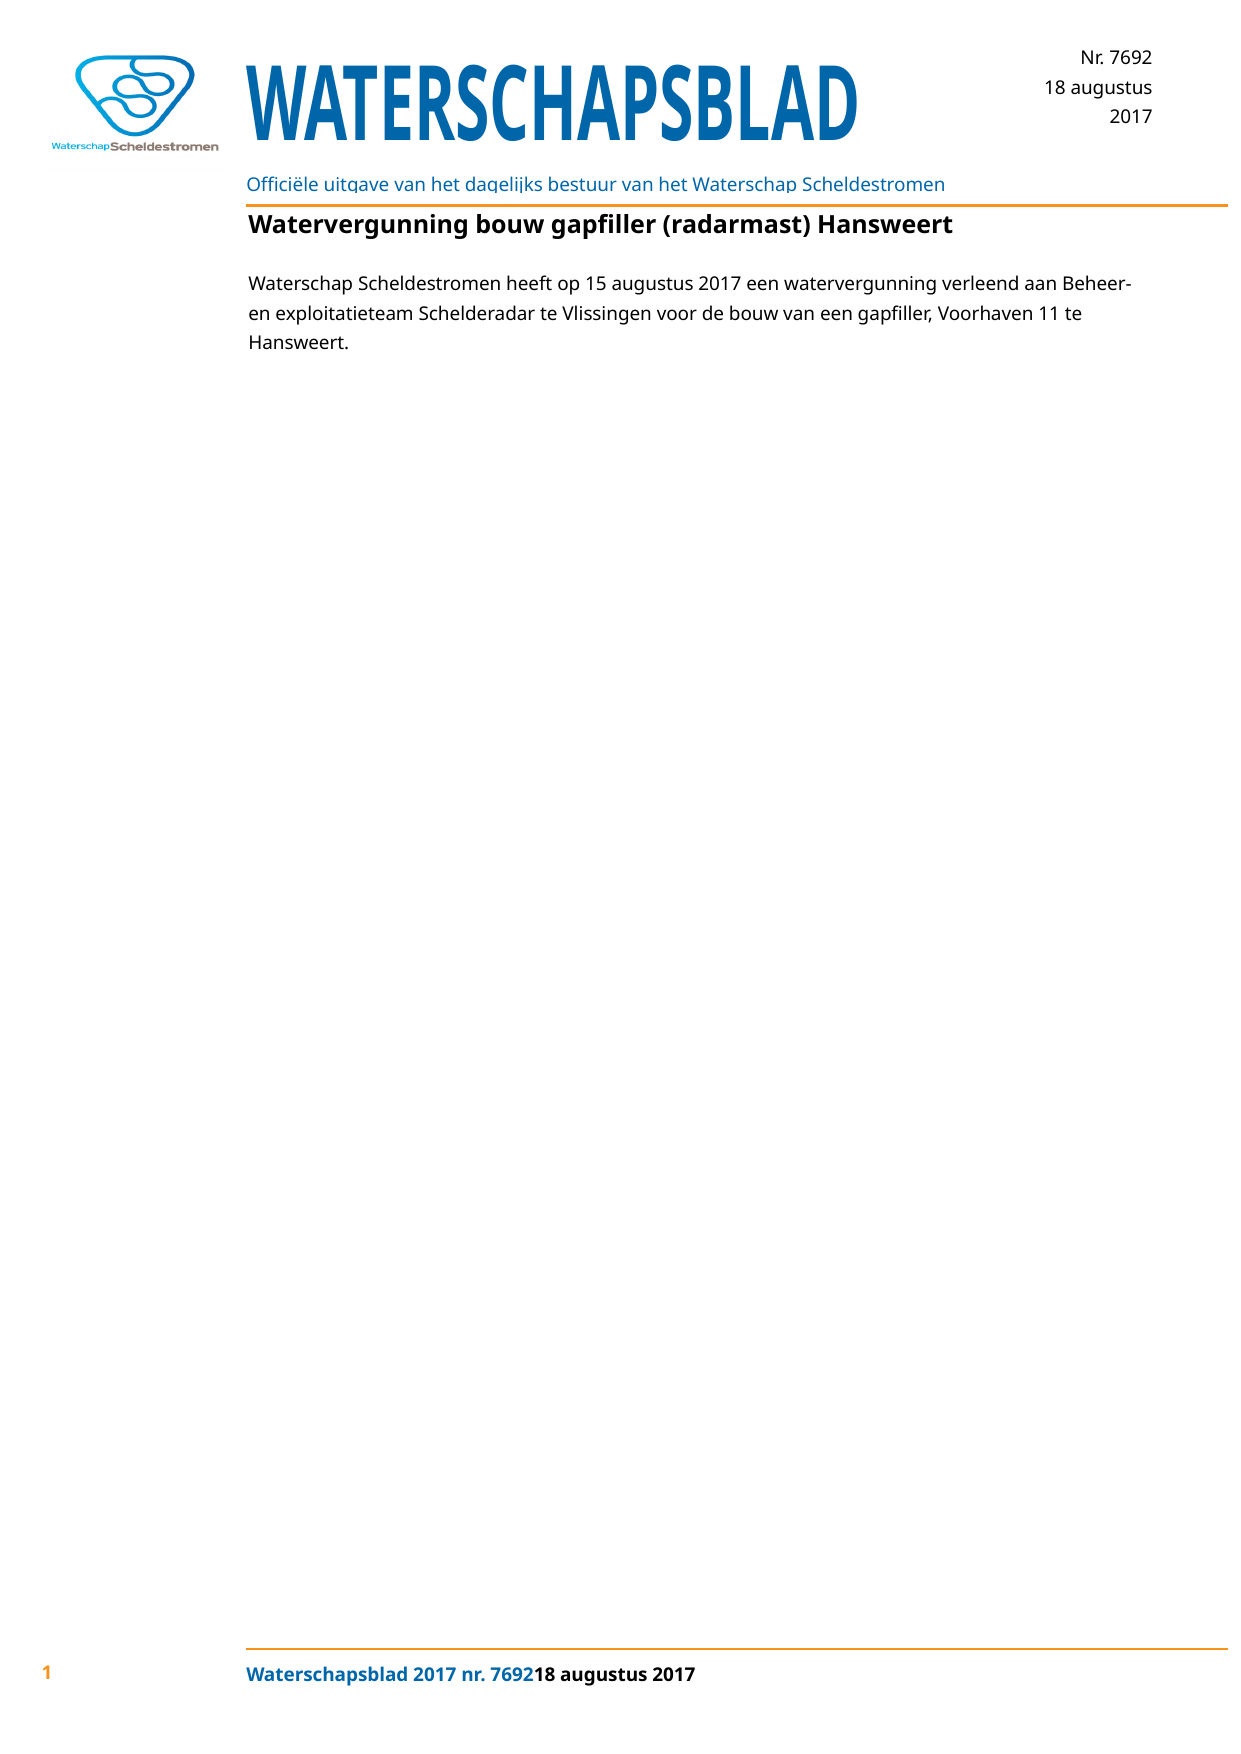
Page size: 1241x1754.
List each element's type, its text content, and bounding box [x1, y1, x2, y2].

text Watervergunning bouw gapfiller (radarmast) Hansweert [248, 207, 1152, 241]
text Waterschap Scheldestromen heeft op 15 augustus 2017 een watervergunning verleend aan Beheer- en exploitatieteam Schelderadar te Vlissingen voor de bouw van een gapfiller, Voorhaven 11 te Hansweert. [248, 270, 1152, 355]
picture [41, 47, 231, 172]
